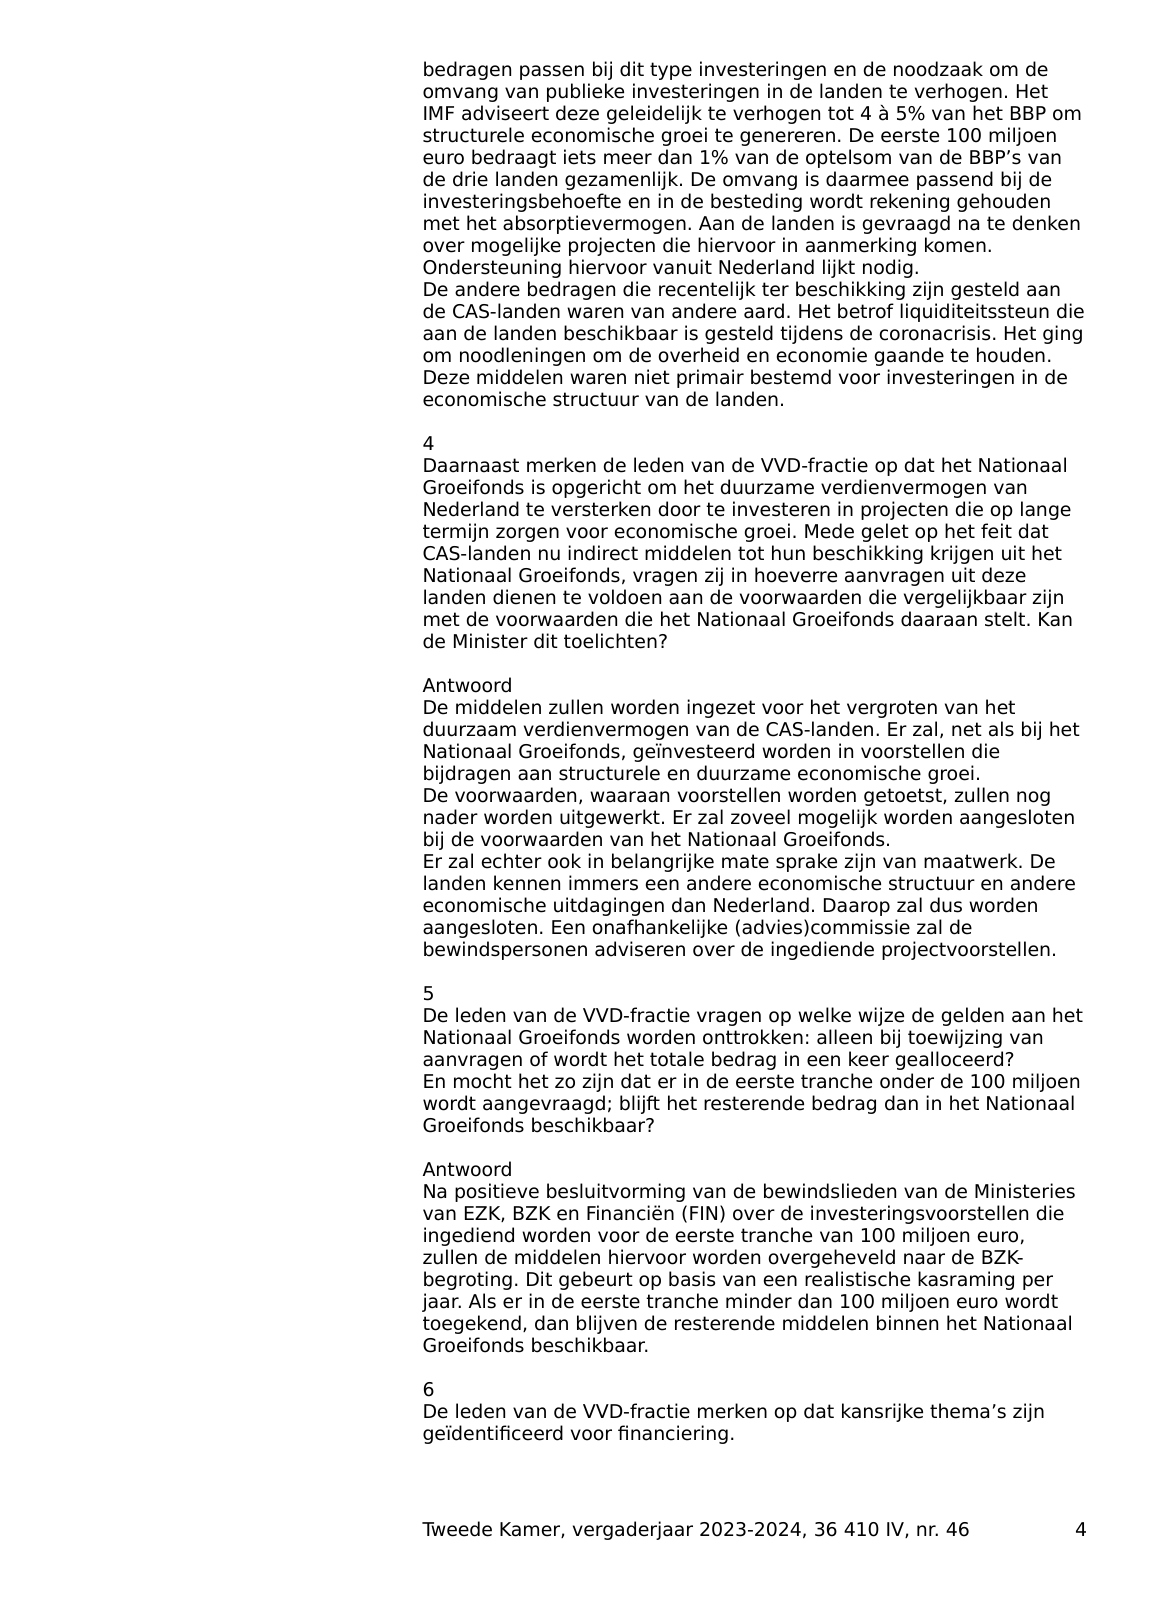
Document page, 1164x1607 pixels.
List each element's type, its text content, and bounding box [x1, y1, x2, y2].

text 6 [422, 1379, 1087, 1401]
text De leden van de VVD-fractie merken op dat kansrijke thema’s zijn geïdentificeerd voor financiering. [422, 1401, 1087, 1445]
text De andere bedragen die recentelijk ter beschikking zijn gesteld aan de CAS-landen waren van andere aard. Het betrof liquiditeitssteun die aan de landen beschikbaar is gesteld tijdens de coronacrisis. Het ging om noodleningen om de overheid en economie gaande te houden. Deze middelen waren niet primair bestemd voor investeringen in de economische structuur van de landen. [422, 279, 1087, 411]
text Er zal echter ook in belangrijke mate sprake zijn van maatwerk. De landen kennen immers een andere economische structuur en andere economische uitdagingen dan Nederland. Daarop zal dus worden aangesloten. Een onafhankelijke (advies)commissie zal de bewindspersonen adviseren over de ingediende projectvoorstellen. [422, 851, 1087, 961]
text 4 [422, 433, 1087, 455]
text Daarnaast merken de leden van de VVD-fractie op dat het Nationaal Groeifonds is opgericht om het duurzame verdienvermogen van Nederland te versterken door te investeren in projecten die op lange termijn zorgen voor economische groei. Mede gelet op het feit dat CAS-landen nu indirect middelen tot hun beschikking krijgen uit het Nationaal Groeifonds, vragen zij in hoeverre aanvragen uit deze landen dienen te voldoen aan de voorwaarden die vergelijkbaar zijn met de voorwaarden die het Nationaal Groeifonds daaraan stelt. Kan de Minister dit toelichten? [422, 455, 1087, 653]
text En mocht het zo zijn dat er in de eerste tranche onder de 100 miljoen wordt aangevraagd; blijft het resterende bedrag dan in het Nationaal Groeifonds beschikbaar? [422, 1071, 1087, 1137]
text Na positieve besluitvorming van de bewindslieden van de Ministeries van EZK, BZK en Financiën (FIN) over de investeringsvoorstellen die ingediend worden voor de eerste tranche van 100 miljoen euro, zullen de middelen hiervoor worden overgeheveld naar de BZK-begroting. Dit gebeurt op basis van een realistische kasraming per jaar. Als er in de eerste tranche minder dan 100 miljoen euro wordt toegekend, dan blijven de resterende middelen binnen het Nationaal Groeifonds beschikbaar. [422, 1181, 1087, 1357]
text Antwoord [422, 1159, 1087, 1181]
text De voorwaarden, waaraan voorstellen worden getoetst, zullen nog nader worden uitgewerkt. Er zal zoveel mogelijk worden aangesloten bij de voorwaarden van het Nationaal Groeifonds. [422, 785, 1087, 851]
text bedragen passen bij dit type investeringen en de noodzaak om de omvang van publieke investeringen in de landen te verhogen. Het IMF adviseert deze geleidelijk te verhogen tot 4 à 5% van het BBP om structurele economische groei te genereren. De eerste 100 miljoen euro bedraagt iets meer dan 1% van de optelsom van de BBP’s van de drie landen gezamenlijk. De omvang is daarmee passend bij de investeringsbehoefte en in de besteding wordt rekening gehouden met het absorptievermogen. Aan de landen is gevraagd na te denken over mogelijke projecten die hiervoor in aanmerking komen. Ondersteuning hiervoor vanuit Nederland lijkt nodig. [422, 59, 1087, 279]
text De middelen zullen worden ingezet voor het vergroten van het duurzaam verdienvermogen van de CAS-landen. Er zal, net als bij het Nationaal Groeifonds, geïnvesteerd worden in voorstellen die bijdragen aan structurele en duurzame economische groei. [422, 697, 1087, 785]
text 5 [422, 983, 1087, 1005]
text Antwoord [422, 675, 1087, 697]
text De leden van de VVD-fractie vragen op welke wijze de gelden aan het Nationaal Groeifonds worden onttrokken: alleen bij toewijzing van aanvragen of wordt het totale bedrag in een keer gealloceerd? [422, 1005, 1087, 1071]
